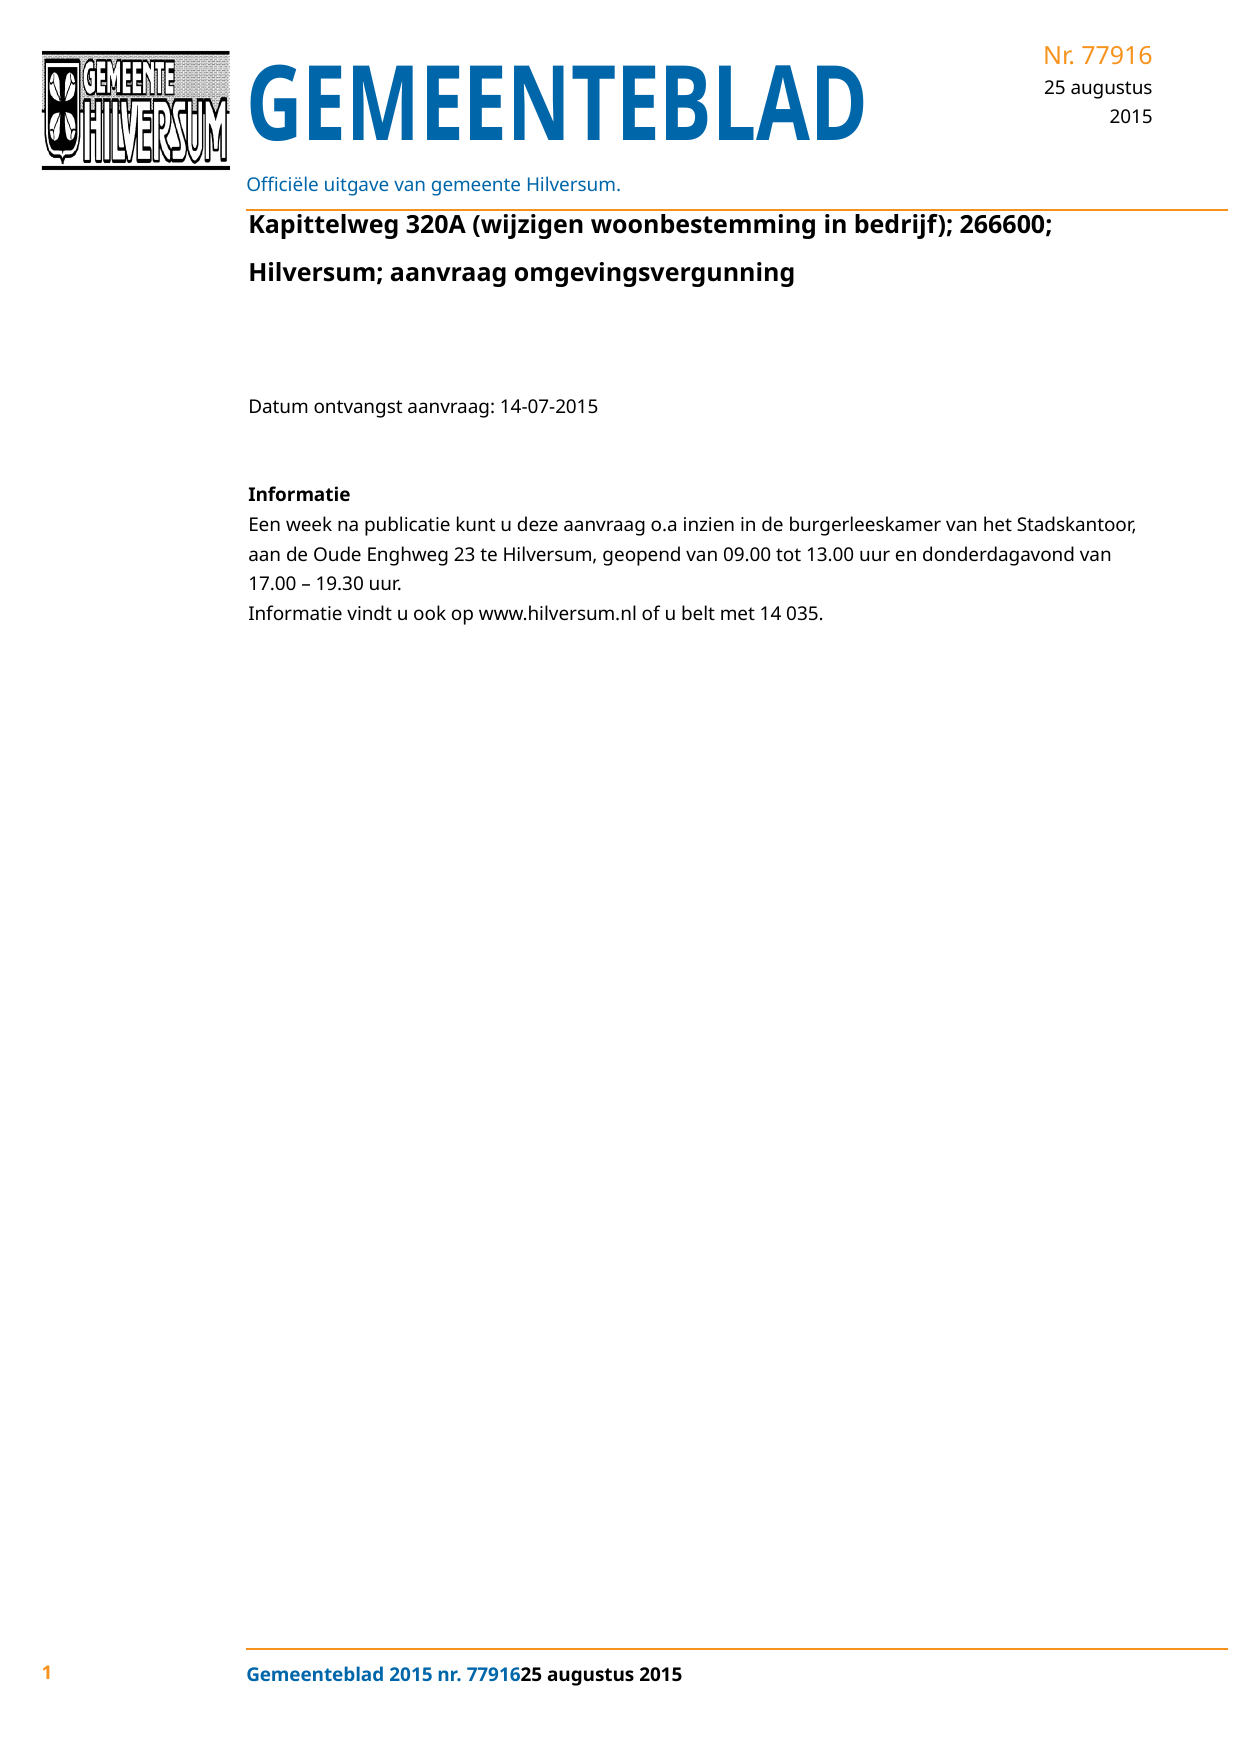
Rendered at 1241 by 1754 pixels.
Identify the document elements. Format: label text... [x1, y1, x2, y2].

text Een week na publicatie kunt u deze aanvraag o.a inzien in de burgerleeskamer van het Stadskantoor, [248, 511, 1152, 537]
text Informatie vindt u ook op www.hilversum.nl of u belt met 14 035. [248, 600, 1152, 626]
text Kapittelweg 320A (wijzigen woonbestemming in bedrijf); 266600; Hilversum; aanvraag omgevingsvergunning [248, 211, 1152, 288]
text aan de Oude Enghweg 23 te Hilversum, geopend van 09.00 tot 13.00 uur en donderdagavond van 17.00 – 19.30 uur. [248, 541, 1152, 596]
picture [41, 47, 231, 172]
text Datum ontvangst aanvraag: 14-07-2015 [248, 393, 1152, 419]
text Informatie [248, 482, 1152, 507]
